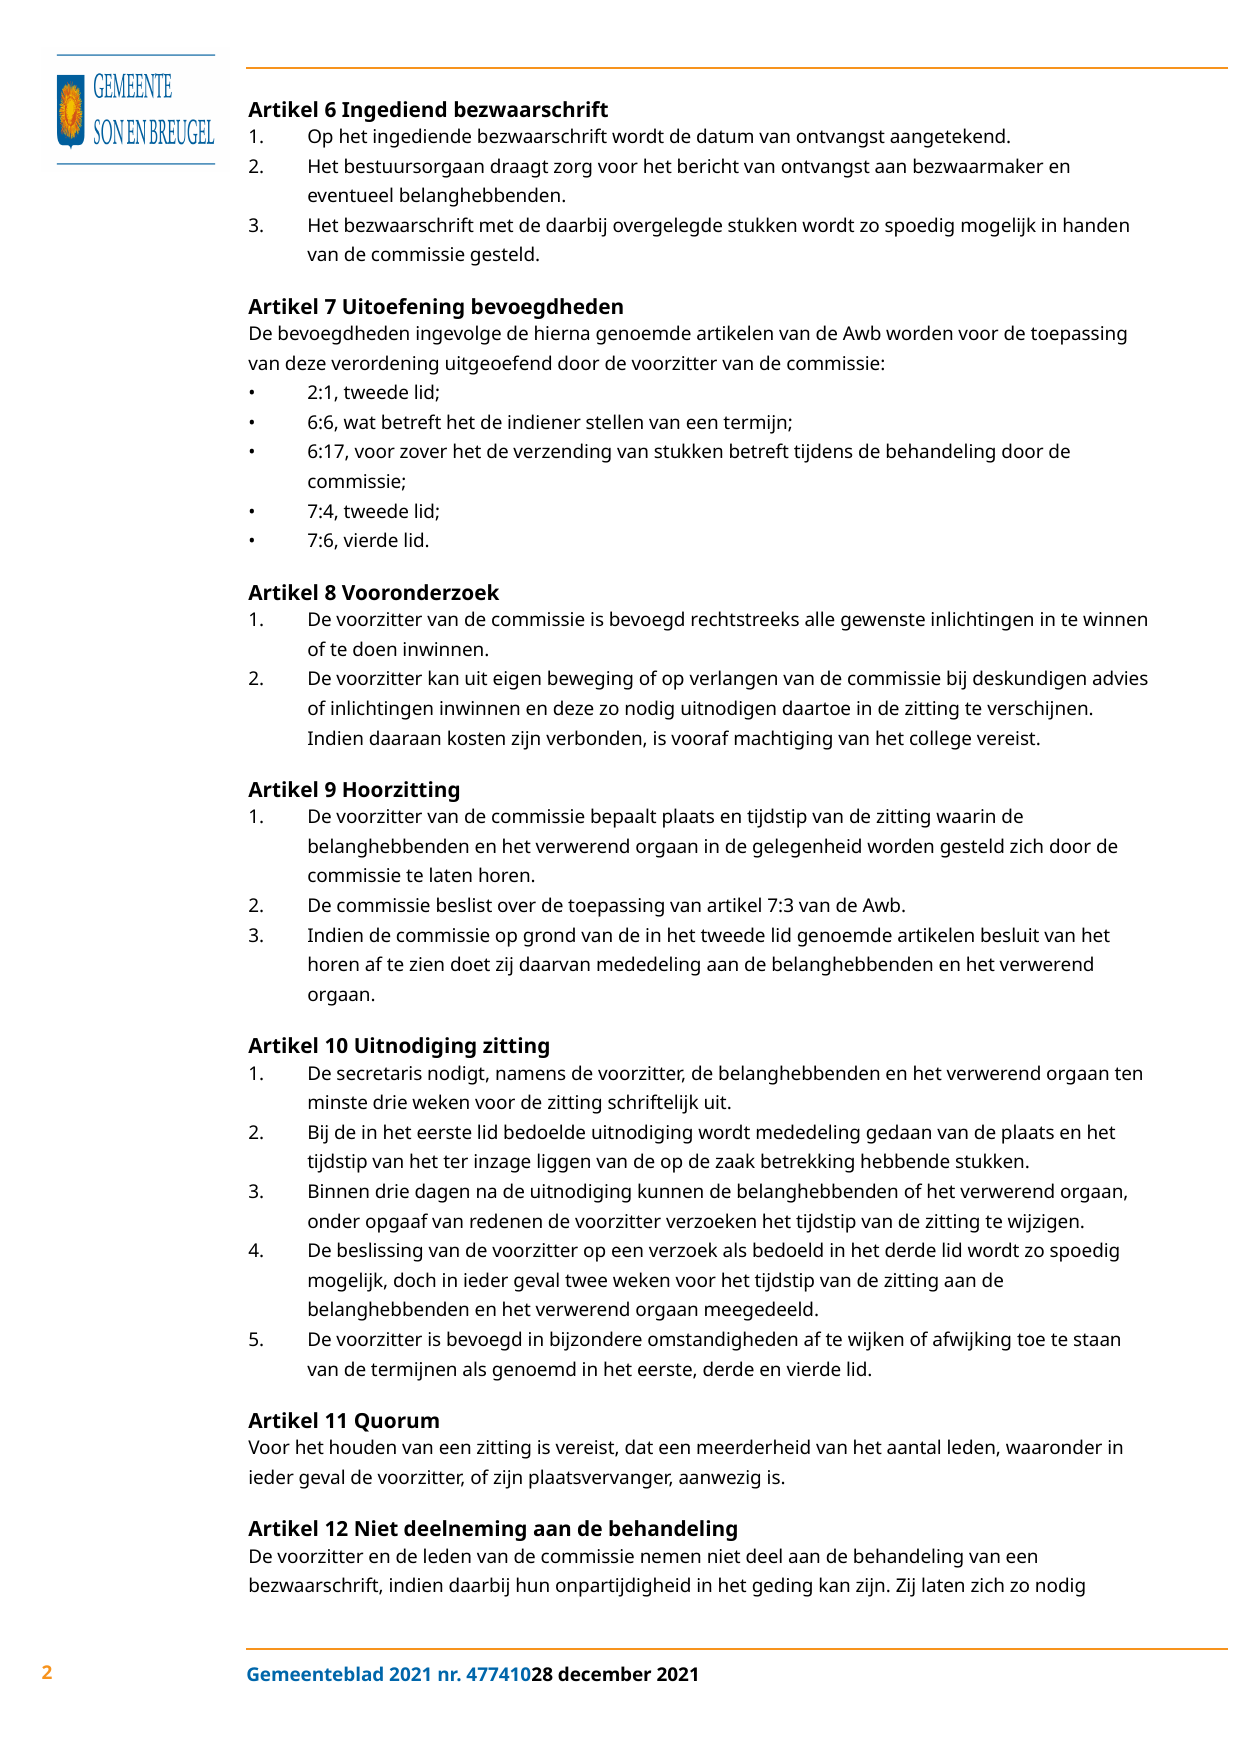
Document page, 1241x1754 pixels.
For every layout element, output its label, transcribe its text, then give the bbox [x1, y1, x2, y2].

list Het bezwaarschrift met de daarbij overgelegde stukken wordt zo spoedig mogelijk in handen van de commissie gesteld. [248, 212, 1152, 267]
text Artikel 6 Ingediend bezwaarschrift [248, 95, 1152, 123]
list De voorzitter is bevoegd in bijzondere omstandigheden af te wijken of afwijking toe te staan van de termijnen als genoemd in het eerste, derde en vierde lid. [248, 1326, 1152, 1381]
text Voor het houden van een zitting is vereist, dat een meerderheid van het aantal leden, waaronder in ieder geval de voorzitter, of zijn plaatsvervanger, aanwezig is. [248, 1434, 1152, 1490]
list Binnen drie dagen na de uitnodiging kunnen de belanghebbenden of het verwerend orgaan, onder opgaaf van redenen de voorzitter verzoeken het tijdstip van de zitting te wijzigen. [248, 1178, 1152, 1233]
text Artikel 9 Hoorzitting [248, 775, 1152, 803]
list De secretaris nodigt, namens de voorzitter, de belanghebbenden en het verwerend orgaan ten minste drie weken voor de zitting schriftelijk uit. [248, 1060, 1152, 1115]
list Bij de in het eerste lid bedoelde uitnodiging wordt mededeling gedaan van de plaats en het tijdstip van het ter inzage liggen van de op de zaak betrekking hebbende stukken. [248, 1119, 1152, 1174]
list De voorzitter kan uit eigen beweging of op verlangen van de commissie bij deskundigen advies of inlichtingen inwinnen en deze zo nodig uitnodigen daartoe in de zitting te verschijnen. Indien daaraan kosten zijn verbonden, is vooraf machtiging van het college vereist. [248, 666, 1152, 750]
list De commissie beslist over de toepassing van artikel 7:3 van de Awb. [248, 892, 1152, 918]
list 7:6, vierde lid. [248, 527, 1152, 553]
list 6:6, wat betreft het de indiener stellen van een termijn; [248, 409, 1152, 435]
list Het bestuursorgaan draagt zorg voor het bericht van ontvangst aan bezwaarmaker en eventueel belanghebbenden. [248, 153, 1152, 208]
text Artikel 12 Niet deelneming aan de behandeling [248, 1514, 1152, 1543]
text Artikel 7 Uitoefening bevoegdheden [248, 292, 1152, 320]
list 6:17, voor zover het de verzending van stukken betreft tijdens de behandeling door de commissie; [248, 439, 1152, 494]
list De voorzitter van de commissie is bevoegd rechtstreeks alle gewenste inlichtingen in te winnen of te doen inwinnen. [248, 606, 1152, 662]
text Artikel 8 Vooronderzoek [248, 578, 1152, 606]
text De voorzitter en de leden van de commissie nemen niet deel aan de behandeling van een bezwaarschrift, indien daarbij hun onpartijdigheid in het geding kan zijn. Zij laten zich zo nodig [248, 1543, 1152, 1598]
text De bevoegdheden ingevolge de hierna genoemde artikelen van de Awb worden voor de toepassing van deze verordening uitgeoefend door de voorzitter van de commissie: [248, 320, 1152, 376]
list De voorzitter van de commissie bepaalt plaats en tijdstip van de zitting waarin de belanghebbenden en het verwerend orgaan in de gelegenheid worden gesteld zich door de commissie te laten horen. [248, 803, 1152, 888]
list 2:1, tweede lid; [248, 379, 1152, 405]
picture [41, 47, 231, 172]
list Indien de commissie op grond van de in het tweede lid genoemde artikelen besluit van het horen af te zien doet zij daarvan mededeling aan de belanghebbenden en het verwerend orgaan. [248, 922, 1152, 1007]
list Op het ingediende bezwaarschrift wordt de datum van ontvangst aangetekend. [248, 123, 1152, 149]
text Artikel 10 Uitnodiging zitting [248, 1031, 1152, 1060]
list 7:4, tweede lid; [248, 498, 1152, 524]
text Artikel 11 Quorum [248, 1406, 1152, 1434]
list De beslissing van de voorzitter op een verzoek als bedoeld in het derde lid wordt zo spoedig mogelijk, doch in ieder geval twee weken voor het tijdstip van de zitting aan de belanghebbenden en het verwerend orgaan meegedeeld. [248, 1237, 1152, 1322]
